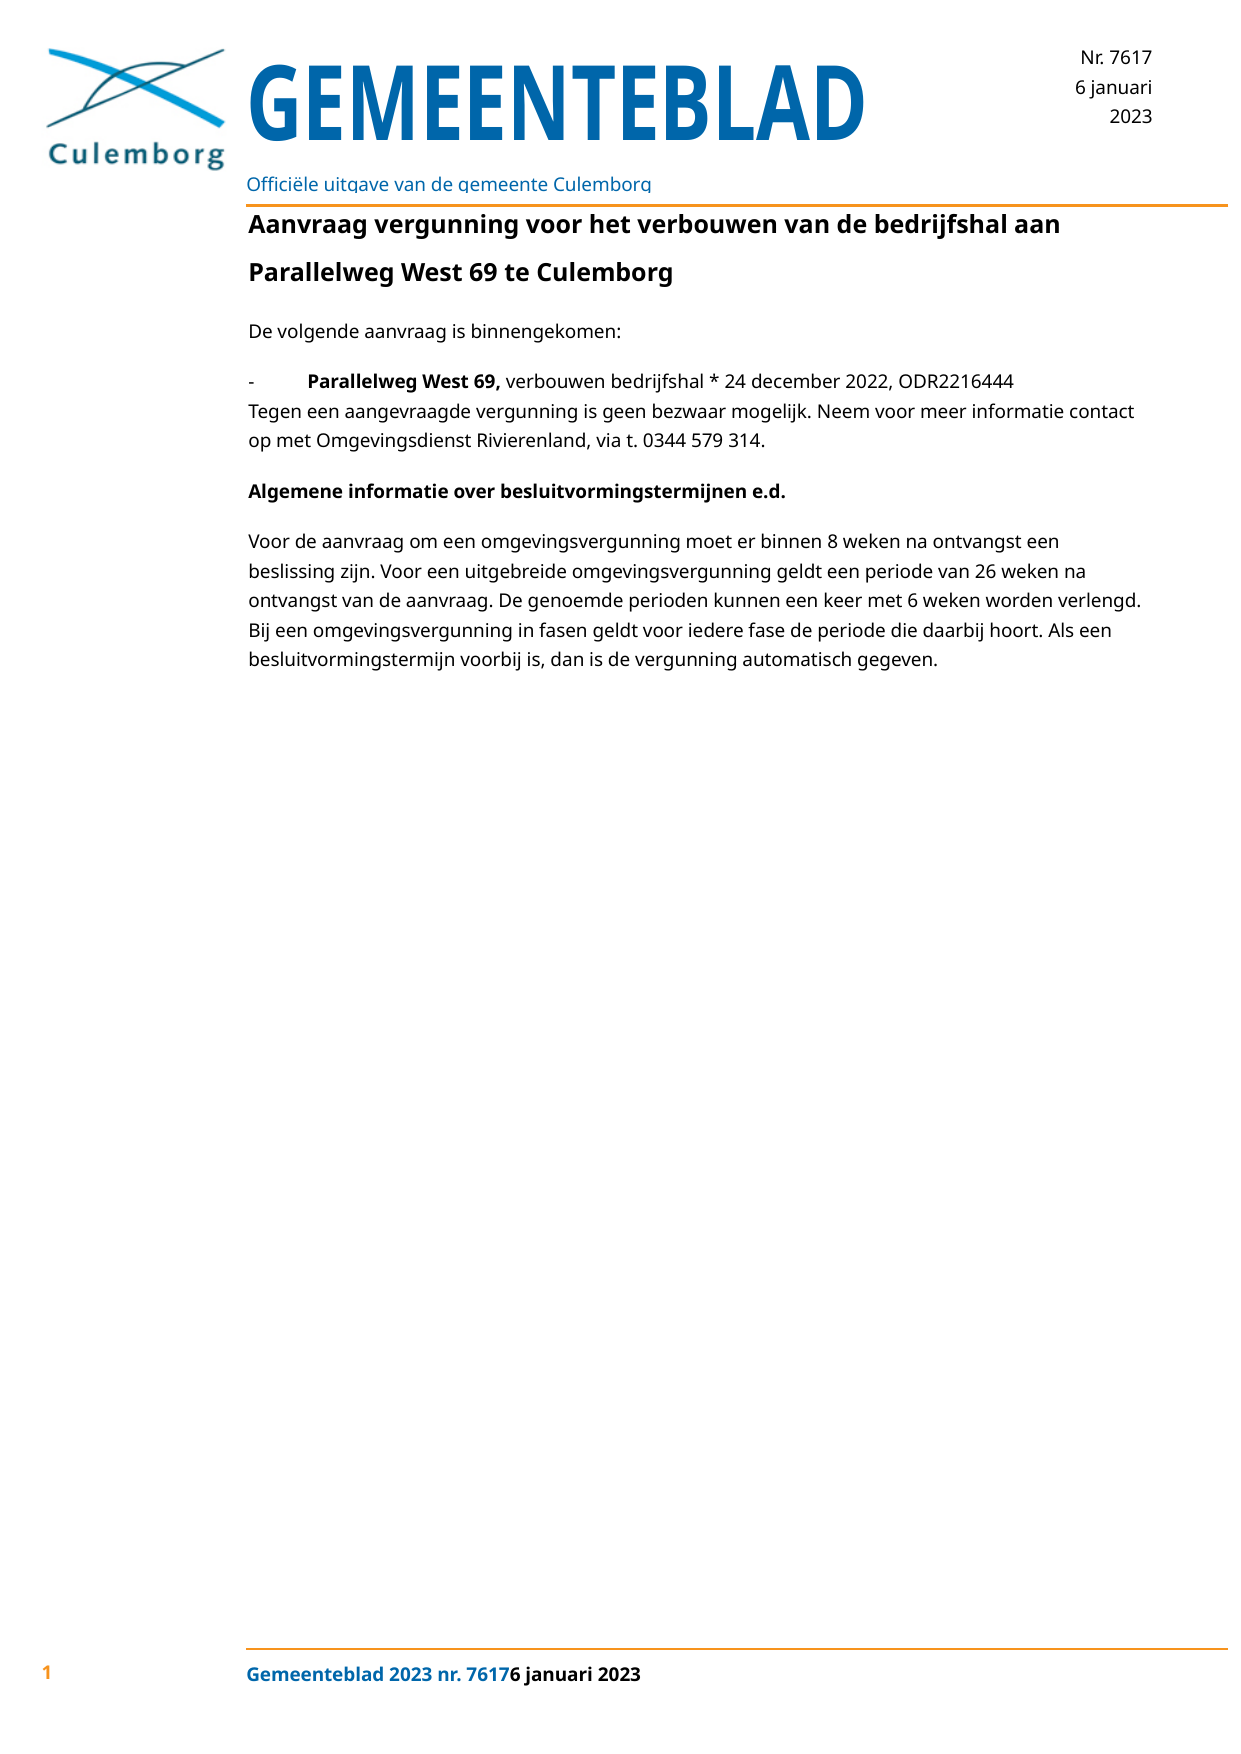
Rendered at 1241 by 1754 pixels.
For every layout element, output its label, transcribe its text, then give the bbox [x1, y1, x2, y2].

text Tegen een aangevraagde vergunning is geen bezwaar mogelijk. Neem voor meer informatie contact op met Omgevingsdienst Rivierenland, via t. 0344 579 314. [248, 398, 1152, 453]
list Parallelweg West 69, verbouwen bedrijfshal * 24 december 2022, ODR2216444 [248, 368, 1152, 394]
text Aanvraag vergunning voor het verbouwen van de bedrijfshal aan Parallelweg West 69 te Culemborg [248, 207, 1152, 288]
text Voor de aanvraag om een omgevingsvergunning moet er binnen 8 weken na ontvangst een beslissing zijn. Voor een uitgebreide omgevingsvergunning geldt een periode van 26 weken na ontvangst van de aanvraag. De genoemde perioden kunnen een keer met 6 weken worden verlengd. Bij een omgevingsvergunning in fasen geldt voor iedere fase de periode die daarbij hoort. Als een besluitvormingstermijn voorbij is, dan is de vergunning automatisch gegeven. [248, 528, 1152, 672]
picture [41, 47, 231, 172]
text De volgende aanvraag is binnengekomen: [248, 318, 1152, 344]
text Algemene informatie over besluitvormingstermijnen e.d. [248, 478, 1152, 504]
